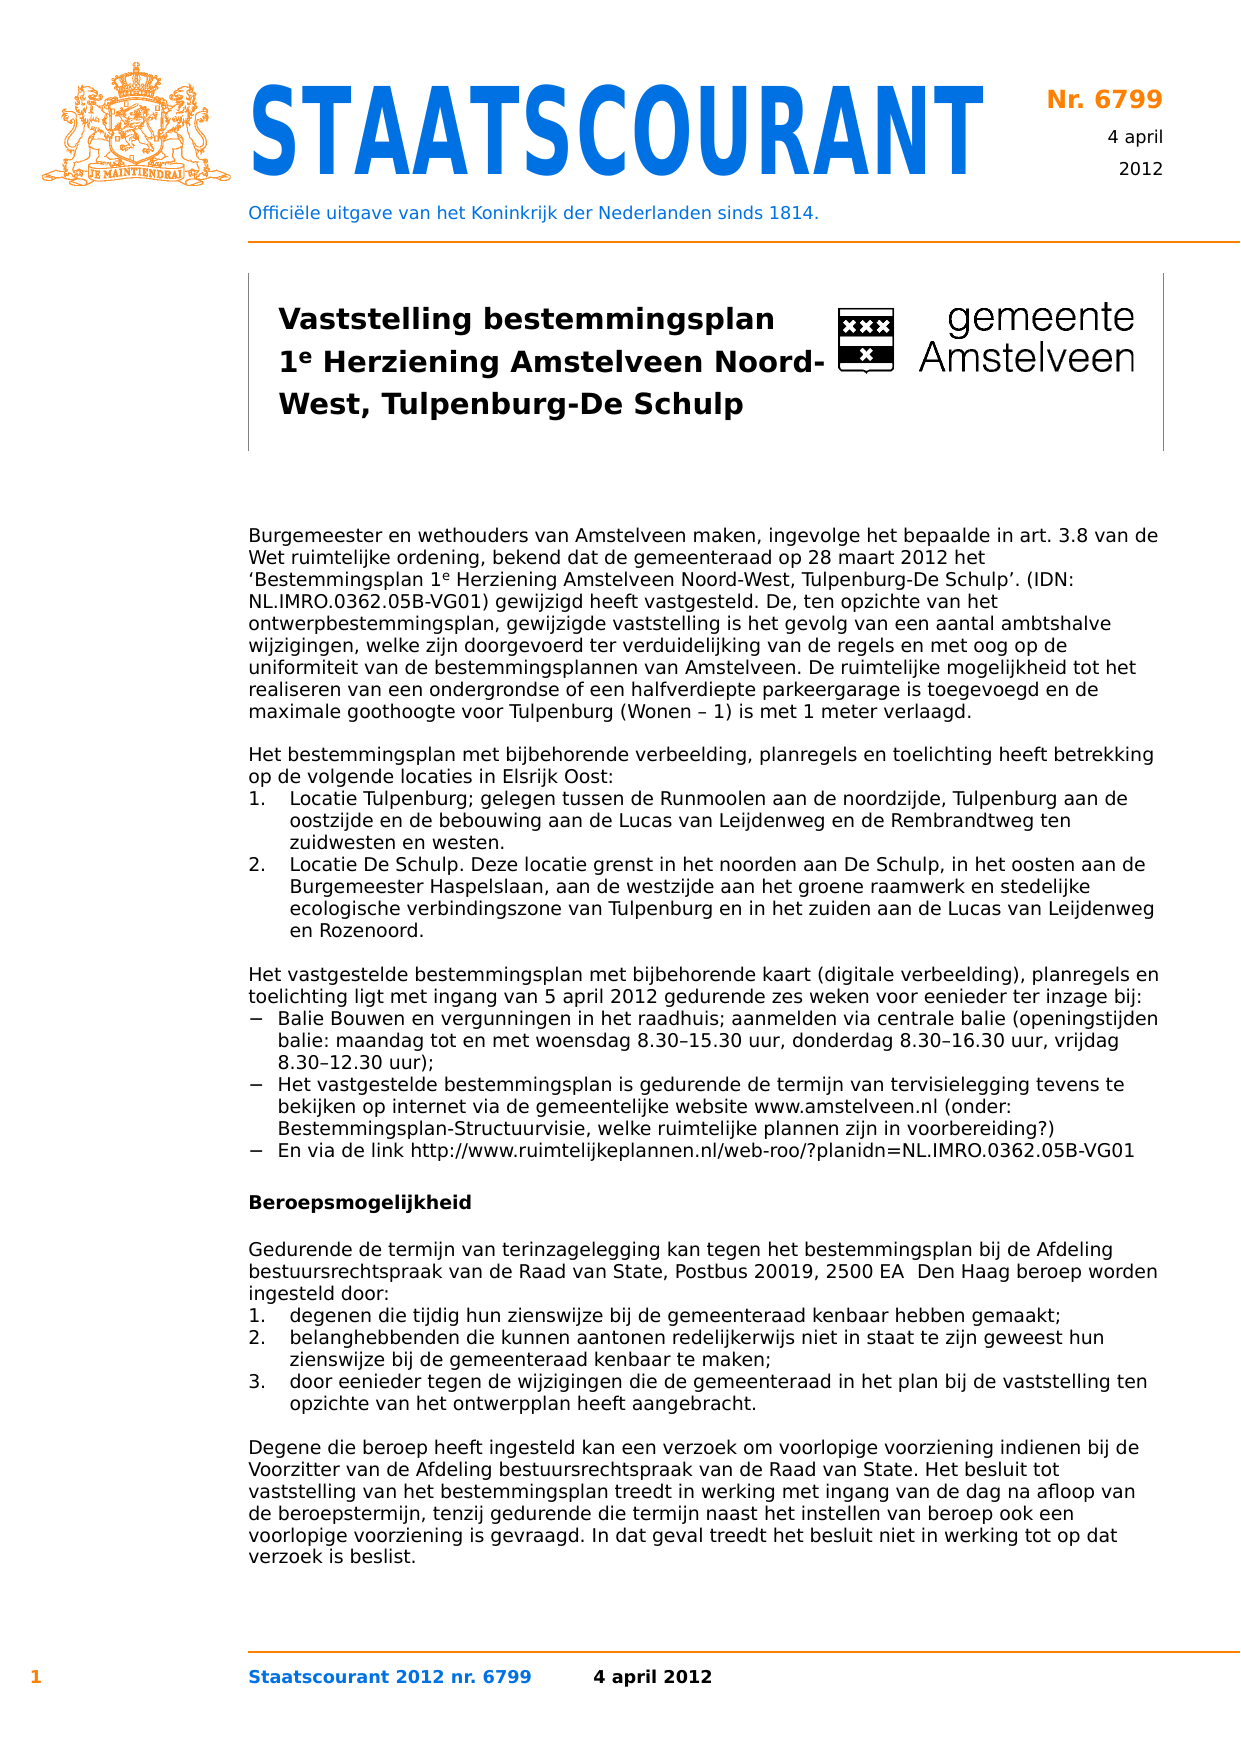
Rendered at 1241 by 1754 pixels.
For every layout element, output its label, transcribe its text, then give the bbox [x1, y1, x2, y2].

text 1. degenen die tijdig hun zienswijze bij de gemeenteraad kenbaar hebben gemaakt; [248, 1305, 1163, 1327]
subtitle Beroepsmogelijkheid [248, 1192, 1163, 1214]
subtitle Vaststelling bestemmingsplan 1e Herziening Amstelveen Noord-West, Tulpenburg-De Schulp [249, 273, 1163, 451]
picture [838, 302, 1134, 374]
table_cell Officiële uitgave van het Koninkrijk der Nederlanden sinds 1814. [248, 203, 1240, 241]
table_cell 2012 [998, 153, 1240, 203]
text 2. belanghebbenden die kunnen aantonen redelijkerwijs niet in staat te zijn geweest hun zienswijze bij de gemeenteraad kenbaar te maken; [248, 1327, 1163, 1371]
table_header [25, 62, 248, 241]
table_header STAATSCOURANT [248, 62, 998, 203]
table_header Nr. 6799 [998, 62, 1240, 121]
text − En via de link http://www.ruimtelijkeplannen.nl/web-roo/?planidn=NL.IMRO.0362.05B-VG01 [248, 1140, 1163, 1162]
text Het vastgestelde bestemmingsplan met bijbehorende kaart (digitale verbeelding), planregels en toelichting ligt met ingang van 5 april 2012 gedurende zes weken voor eenieder ter inzage bij: [248, 964, 1163, 1008]
text Het bestemmingsplan met bijbehorende verbeelding, planregels en toelichting heeft betrekking op de volgende locaties in Elsrijk Oost: [248, 744, 1163, 788]
text 2. Locatie De Schulp. Deze locatie grenst in het noorden aan De Schulp, in het oosten aan de Burgemeester Haspelslaan, aan de westzijde aan het groene raamwerk en stedelijke ecologische verbindingszone van Tulpenburg en in het zuiden aan de Lucas van Leijdenweg en Rozenoord. [248, 854, 1163, 942]
table_cell 4 april [998, 121, 1240, 153]
text ‘Bestemmingsplan 1e Herziening Amstelveen Noord-West, Tulpenburg-De Schulp’. (IDN: NL.IMRO.0362.05B-VG01) gewijzigd heeft vastgesteld. De, ten opzichte van het ontwerpbestemmingsplan, gewijzigde vaststelling is het gevolg van een aantal ambtshalve wijzigingen, welke zijn doorgevoerd ter verduidelijking van de regels en met oog op de uniformiteit van de bestemmingsplannen van Amstelveen. De ruimtelijke mogelijkheid tot het realiseren van een ondergrondse of een halfverdiepte parkeergarage is toegevoegd en de maximale goothoogte voor Tulpenburg (Wonen – 1) is met 1 meter verlaagd. [248, 569, 1163, 722]
text Burgemeester en wethouders van Amstelveen maken, ingevolge het bepaalde in art. 3.8 van de Wet ruimtelijke ordening, bekend dat de gemeenteraad op 28 maart 2012 het [248, 525, 1163, 569]
text 1. Locatie Tulpenburg; gelegen tussen de Runmoolen aan de noordzijde, Tulpenburg aan de oostzijde en de bebouwing aan de Lucas van Leijdenweg en de Rembrandtweg ten zuidwesten en westen. [248, 788, 1163, 854]
picture [41, 62, 231, 186]
text − Balie Bouwen en vergunningen in het raadhuis; aanmelden via centrale balie (openingstijden balie: maandag tot en met woensdag 8.30–15.30 uur, donderdag 8.30–16.30 uur, vrijdag 8.30–12.30 uur); [248, 1008, 1163, 1074]
text − Het vastgestelde bestemmingsplan is gedurende de termijn van tervisielegging tevens te bekijken op internet via de gemeentelijke website www.amstelveen.nl (onder: Bestemmingsplan-Structuurvisie, welke ruimtelijke plannen zijn in voorbereiding?) [248, 1074, 1163, 1140]
text Degene die beroep heeft ingesteld kan een verzoek om voorlopige voorziening indienen bij de Voorzitter van de Afdeling bestuursrechtspraak van de Raad van State. Het besluit tot vaststelling van het bestemmingsplan treedt in werking met ingang van de dag na afloop van de beroepstermijn, tenzij gedurende die termijn naast het instellen van beroep ook een voorlopige voorziening is gevraagd. In dat geval treedt het besluit niet in werking tot op dat verzoek is beslist. [248, 1437, 1163, 1568]
text Gedurende de termijn van terinzagelegging kan tegen het bestemmingsplan bij de Afdeling bestuursrechtspraak van de Raad van State, Postbus 20019, 2500 EA Den Haag beroep worden ingesteld door: [248, 1239, 1163, 1305]
text 3. door eenieder tegen de wijzigingen die de gemeenteraad in het plan bij de vaststelling ten opzichte van het ontwerpplan heeft aangebracht. [248, 1371, 1163, 1415]
